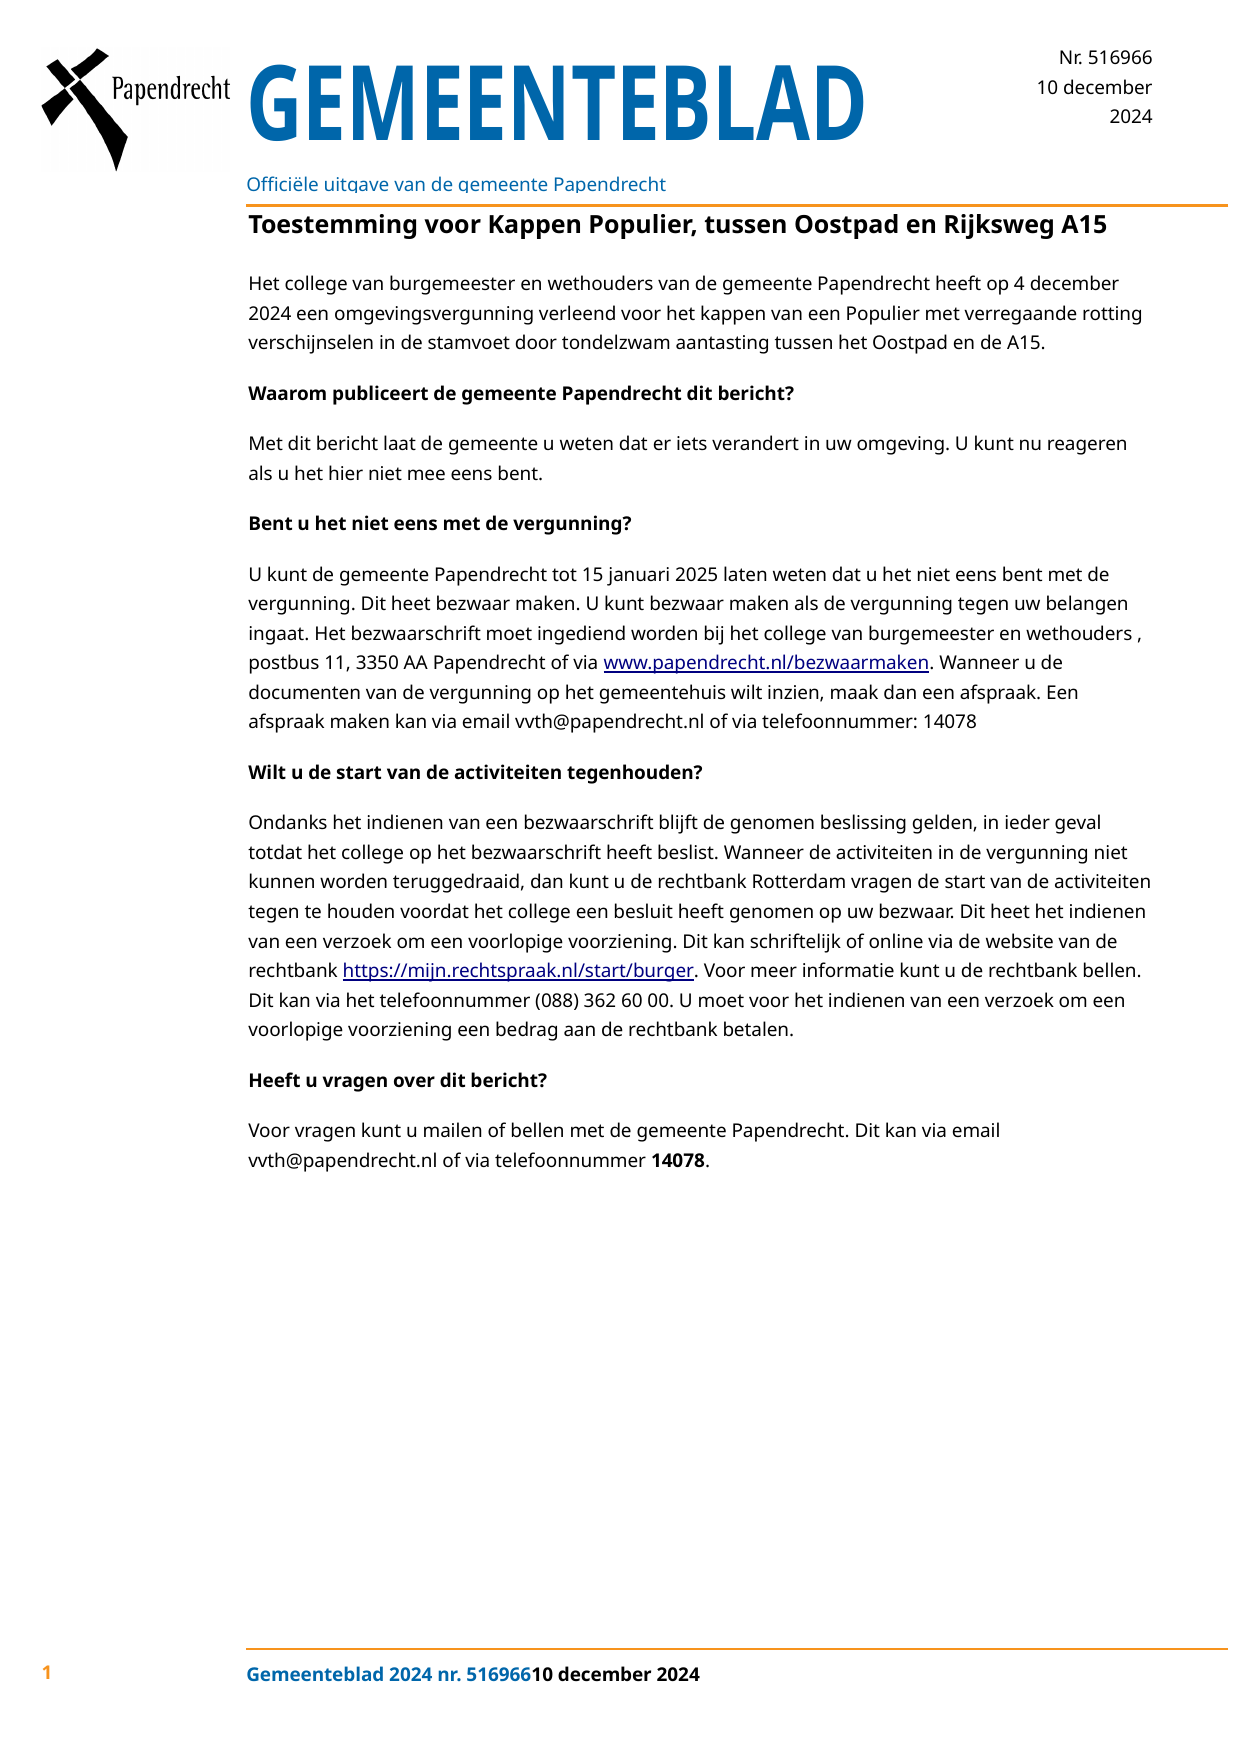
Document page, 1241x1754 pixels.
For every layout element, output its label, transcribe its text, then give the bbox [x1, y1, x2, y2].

text Het college van burgemeester en wethouders van de gemeente Papendrecht heeft op 4 december 2024 een omgevingsvergunning verleend voor het kappen van een Populier met verregaande rotting verschijnselen in de stamvoet door tondelzwam aantasting tussen het Oostpad en de A15. [248, 270, 1152, 355]
text Waarom publiceert de gemeente Papendrecht dit bericht? [248, 380, 1152, 406]
text Toestemming voor Kappen Populier, tussen Oostpad en Rijksweg A15 [248, 207, 1152, 241]
text Met dit bericht laat de gemeente u weten dat er iets verandert in uw omgeving. U kunt nu reageren als u het hier niet mee eens bent. [248, 430, 1152, 486]
text Ondanks het indienen van een bezwaarschrift blijft de genomen beslissing gelden, in ieder geval totdat het college op het bezwaarschrift heeft beslist. Wanneer de activiteiten in de vergunning niet kunnen worden teruggedraaid, dan kunt u de rechtbank Rotterdam vragen de start van de activiteiten tegen te houden voordat het college een besluit heeft genomen op uw bezwaar. Dit heet het indienen van een verzoek om een voorlopige voorziening. Dit kan schriftelijk of online via de website van de rechtbank https://mijn.rechtspraak.nl/start/burger. Voor meer informatie kunt u de rechtbank bellen. Dit kan via het telefoonnummer (088) 362 60 00. U moet voor het indienen van een verzoek om een voorlopige voorziening een bedrag aan de rechtbank betalen. [248, 809, 1152, 1042]
picture [41, 47, 231, 172]
text Heeft u vragen over dit bericht? [248, 1067, 1152, 1093]
text U kunt de gemeente Papendrecht tot 15 januari 2025 laten weten dat u het niet eens bent met de vergunning. Dit heet bezwaar maken. U kunt bezwaar maken als de vergunning tegen uw belangen ingaat. Het bezwaarschrift moet ingediend worden bij het college van burgemeester en wethouders , postbus 11, 3350 AA Papendrecht of via www.papendrecht.nl/bezwaarmaken. Wanneer u de documenten van de vergunning op het gemeentehuis wilt inzien, maak dan een afspraak. Een afspraak maken kan via email vvth@papendrecht.nl of via telefoonnummer: 14078 [248, 561, 1152, 734]
text Bent u het niet eens met de vergunning? [248, 510, 1152, 536]
text Wilt u de start van de activiteiten tegenhouden? [248, 759, 1152, 785]
text Voor vragen kunt u mailen of bellen met de gemeente Papendrecht. Dit kan via email vvth@papendrecht.nl of via telefoonnummer 14078. [248, 1117, 1152, 1173]
